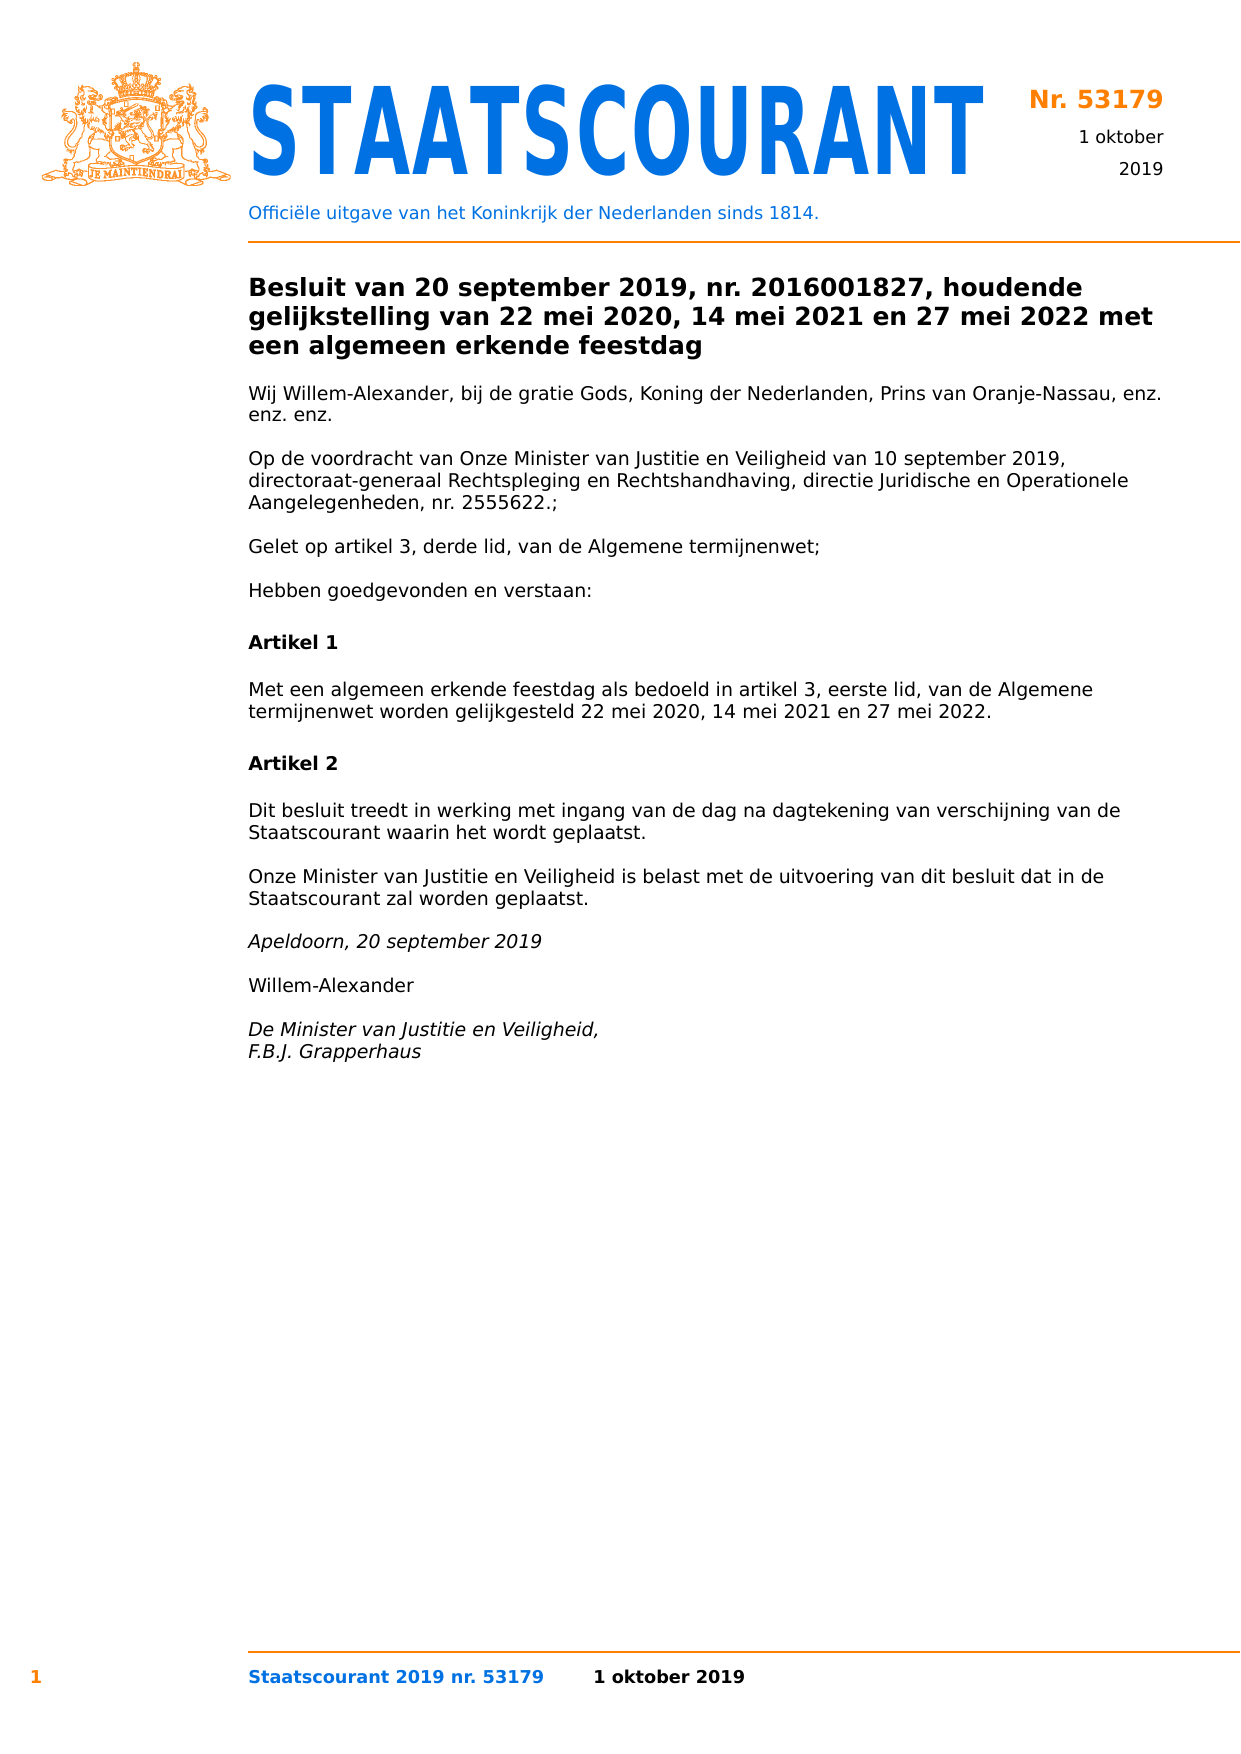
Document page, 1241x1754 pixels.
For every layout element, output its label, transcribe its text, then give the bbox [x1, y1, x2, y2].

text Dit besluit treedt in werking met ingang van de dag na dagtekening van verschijning van de Staatscourant waarin het wordt geplaatst. [248, 800, 1163, 844]
text Onze Minister van Justitie en Veiligheid is belast met de uitvoering van dit besluit dat in de Staatscourant zal worden geplaatst. [248, 866, 1163, 909]
subtitle Artikel 2 [248, 753, 1163, 775]
picture [41, 62, 231, 186]
text Willem-Alexander [248, 975, 1163, 997]
table_cell 1 oktober [998, 121, 1240, 153]
text Op de voordracht van Onze Minister van Justitie en Veiligheid van 10 september 2019, directoraat-generaal Rechtspleging en Rechtshandhaving, directie Juridische en Operationele Aangelegenheden, nr. 2555622.; [248, 448, 1163, 514]
subtitle Artikel 1 [248, 632, 1163, 654]
text Hebben goedgevonden en verstaan: [248, 580, 1163, 602]
text Gelet op artikel 3, derde lid, van de Algemene termijnenwet; [248, 536, 1163, 558]
text Met een algemeen erkende feestdag als bedoeld in artikel 3, eerste lid, van de Algemene termijnenwet worden gelijkgesteld 22 mei 2020, 14 mei 2021 en 27 mei 2022. [248, 679, 1163, 723]
subtitle Besluit van 20 september 2019, nr. 2016001827, houdende gelijkstelling van 22 mei 2020, 14 mei 2021 en 27 mei 2022 met een algemeen erkende feestdag [248, 273, 1163, 361]
text Wij Willem-Alexander, bij de gratie Gods, Koning der Nederlanden, Prins van Oranje-Nassau, enz. enz. enz. [248, 382, 1163, 426]
table_header [25, 62, 248, 241]
text Apeldoorn, 20 september 2019 [248, 931, 1163, 953]
text De Minister van Justitie en Veiligheid, F.B.J. Grapperhaus [248, 1019, 1163, 1063]
table_header Nr. 53179 [998, 62, 1240, 121]
table_cell 2019 [998, 153, 1240, 203]
table_header STAATSCOURANT [248, 62, 998, 203]
table_cell Officiële uitgave van het Koninkrijk der Nederlanden sinds 1814. [248, 203, 1240, 241]
